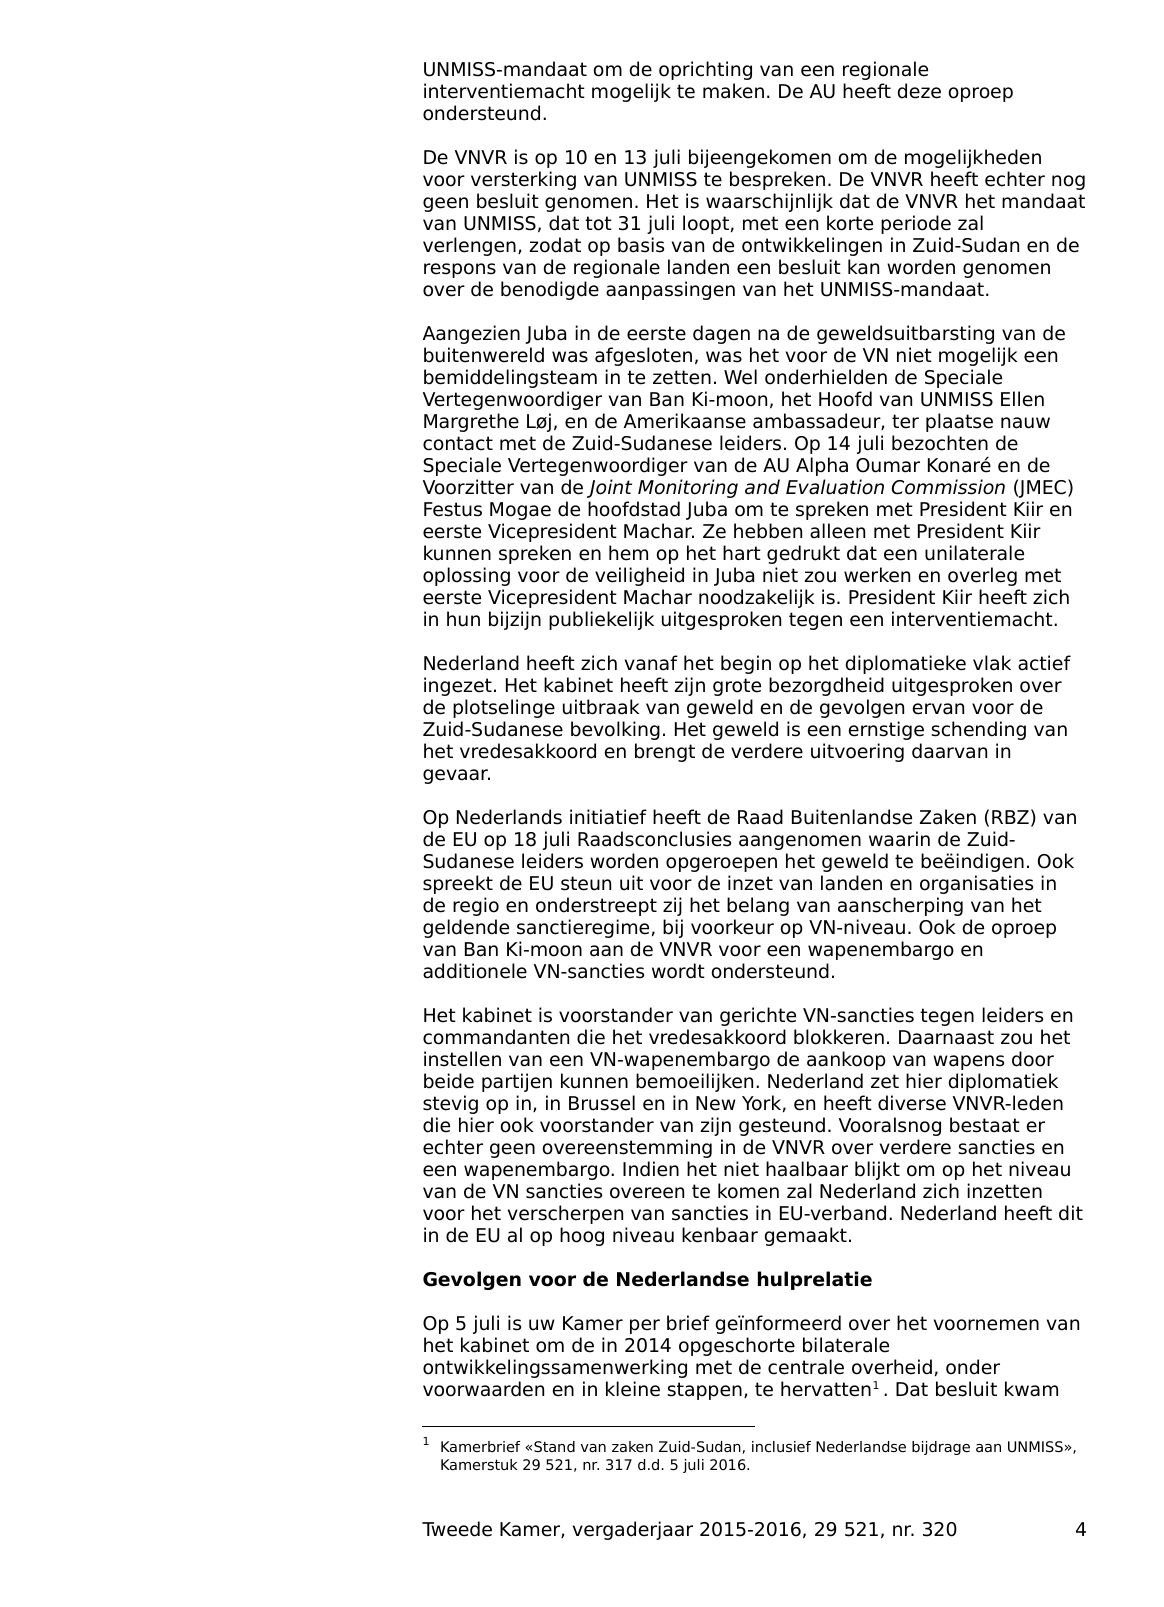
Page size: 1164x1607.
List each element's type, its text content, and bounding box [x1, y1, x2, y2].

text Op Nederlands initiatief heeft de Raad Buitenlandse Zaken (RBZ) van de EU op 18 juli Raadsconclusies aangenomen waarin de Zuid-Sudanese leiders worden opgeroepen het geweld te beëindigen. Ook spreekt de EU steun uit voor de inzet van landen en organisaties in de regio en onderstreept zij het belang van aanscherping van het geldende sanctieregime, bij voorkeur op VN-niveau. Ook de oproep van Ban Ki-moon aan de VNVR voor een wapenembargo en additionele VN-sancties wordt ondersteund. [422, 807, 1087, 983]
text Kamerbrief «Stand van zaken Zuid-Sudan, inclusief Nederlandse bijdrage aan UNMISS», Kamerstuk 29 521, nr. 317 d.d. 5 juli 2016. [422, 1435, 1087, 1474]
text Aangezien Juba in de eerste dagen na de geweldsuitbarsting van de buitenwereld was afgesloten, was het voor de VN niet mogelijk een bemiddelingsteam in te zetten. Wel onderhielden de Speciale Vertegenwoordiger van Ban Ki-moon, het Hoofd van UNMISS Ellen Margrethe Løj, en de Amerikaanse ambassadeur, ter plaatse nauw contact met de Zuid-Sudanese leiders. Op 14 juli bezochten de Speciale Vertegenwoordiger van de AU Alpha Oumar Konaré en de Voorzitter van de Joint Monitoring and Evaluation Commission (JMEC) Festus Mogae de hoofdstad Juba om te spreken met President Kiir en eerste Vicepresident Machar. Ze hebben alleen met President Kiir kunnen spreken en hem op het hart gedrukt dat een unilaterale oplossing voor de veiligheid in Juba niet zou werken en overleg met eerste Vicepresident Machar noodzakelijk is. President Kiir heeft zich in hun bijzijn publiekelijk uitgesproken tegen een interventiemacht. [422, 323, 1087, 631]
subtitle Gevolgen voor de Nederlandse hulprelatie [422, 1269, 1087, 1291]
text Op 5 juli is uw Kamer per brief geïnformeerd over het voornemen van het kabinet om de in 2014 opgeschorte bilaterale ontwikkelingssamenwerking met de centrale overheid, onder voorwaarden en in kleine stappen, te hervatten. Dat besluit kwam [422, 1313, 1087, 1401]
text UNMISS-mandaat om de oprichting van een regionale interventiemacht mogelijk te maken. De AU heeft deze oproep ondersteund. [422, 59, 1087, 125]
text Het kabinet is voorstander van gerichte VN-sancties tegen leiders en commandanten die het vredesakkoord blokkeren. Daarnaast zou het instellen van een VN-wapenembargo de aankoop van wapens door beide partijen kunnen bemoeilijken. Nederland zet hier diplomatiek stevig op in, in Brussel en in New York, en heeft diverse VNVR-leden die hier ook voorstander van zijn gesteund. Vooralsnog bestaat er echter geen overeenstemming in de VNVR over verdere sancties en een wapenembargo. Indien het niet haalbaar blijkt om op het niveau van de VN sancties overeen te komen zal Nederland zich inzetten voor het verscherpen van sancties in EU-verband. Nederland heeft dit in de EU al op hoog niveau kenbaar gemaakt. [422, 1005, 1087, 1247]
text De VNVR is op 10 en 13 juli bijeengekomen om de mogelijkheden voor versterking van UNMISS te bespreken. De VNVR heeft echter nog geen besluit genomen. Het is waarschijnlijk dat de VNVR het mandaat van UNMISS, dat tot 31 juli loopt, met een korte periode zal verlengen, zodat op basis van de ontwikkelingen in Zuid-Sudan en de respons van de regionale landen een besluit kan worden genomen over de benodigde aanpassingen van het UNMISS-mandaat. [422, 147, 1087, 301]
text Nederland heeft zich vanaf het begin op het diplomatieke vlak actief ingezet. Het kabinet heeft zijn grote bezorgdheid uitgesproken over de plotselinge uitbraak van geweld en de gevolgen ervan voor de Zuid-Sudanese bevolking. Het geweld is een ernstige schending van het vredesakkoord en brengt de verdere uitvoering daarvan in gevaar. [422, 653, 1087, 785]
